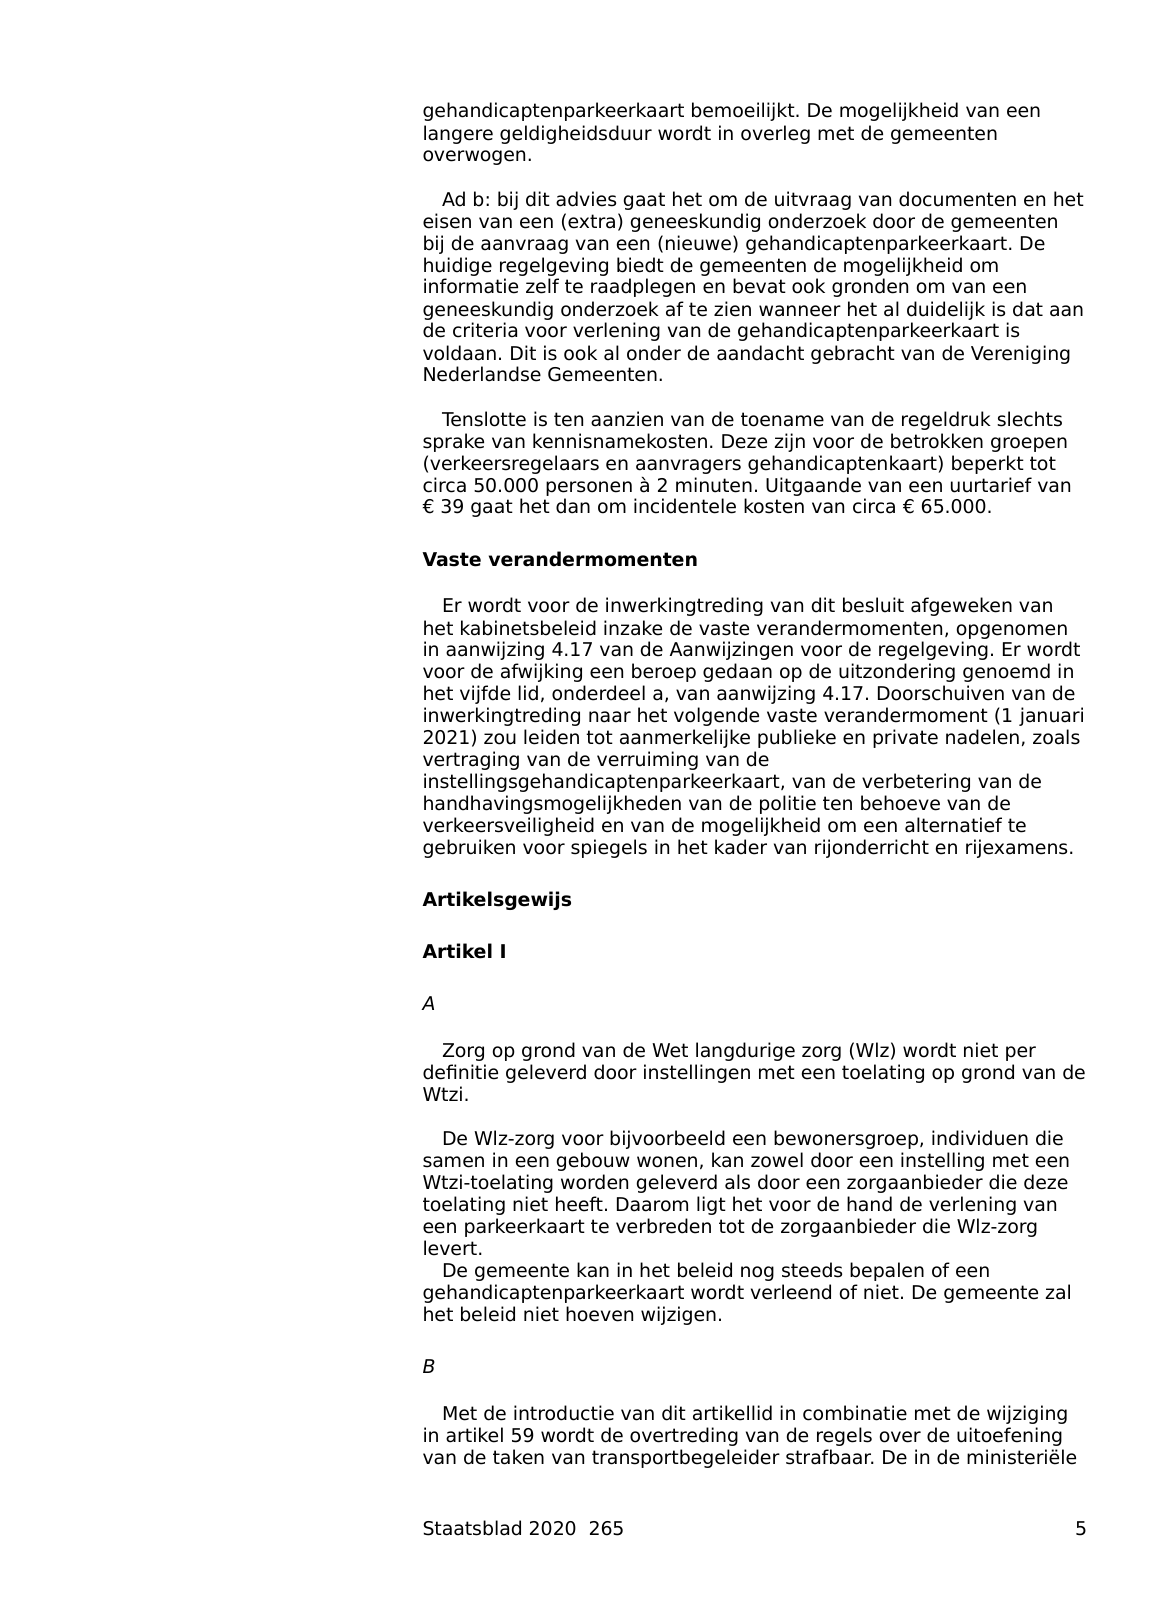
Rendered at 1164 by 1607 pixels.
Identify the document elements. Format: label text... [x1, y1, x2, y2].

subtitle B [422, 1356, 1087, 1378]
text Tenslotte is ten aanzien van de toename van de regeldruk slechts sprake van kennisnamekosten. Deze zijn voor de betrokken groepen (verkeersregelaars en aanvragers gehandicaptenkaart) beperkt tot circa 50.000 personen à 2 minuten. Uitgaande van een uurtarief van € 39 gaat het dan om incidentele kosten van circa € 65.000. [422, 408, 1087, 518]
text De gemeente kan in het beleid nog steeds bepalen of een gehandicaptenparkeerkaart wordt verleend of niet. De gemeente zal het beleid niet hoeven wijzigen. [422, 1260, 1087, 1326]
subtitle Artikel I [422, 941, 1087, 963]
subtitle Artikelsgewijs [422, 889, 1087, 911]
subtitle Vaste verandermomenten [422, 548, 1087, 570]
text Er wordt voor de inwerkingtreding van dit besluit afgeweken van het kabinetsbeleid inzake de vaste verandermomenten, opgenomen in aanwijzing 4.17 van de Aanwijzingen voor de regelgeving. Er wordt voor de afwijking een beroep gedaan op de uitzondering genoemd in het vijfde lid, onderdeel a, van aanwijzing 4.17. Doorschuiven van de inwerkingtreding naar het volgende vaste verandermoment (1 januari 2021) zou leiden tot aanmerkelijke publieke en private nadelen, zoals vertraging van de verruiming van de instellingsgehandicaptenparkeerkaart, van de verbetering van de handhavingsmogelijkheden van de politie ten behoeve van de verkeersveiligheid en van de mogelijkheid om een alternatief te gebruiken voor spiegels in het kader van rijonderricht en rijexamens. [422, 595, 1087, 859]
text De Wlz-zorg voor bijvoorbeeld een bewonersgroep, individuen die samen in een gebouw wonen, kan zowel door een instelling met een Wtzi-toelating worden geleverd als door een zorgaanbieder die deze toelating niet heeft. Daarom ligt het voor de hand de verlening van een parkeerkaart te verbreden tot de zorgaanbieder die Wlz-zorg levert. [422, 1128, 1087, 1260]
text Met de introductie van dit artikellid in combinatie met de wijziging in artikel 59 wordt de overtreding van de regels over de uitoefening van de taken van transportbegeleider strafbaar. De in de ministeriële [422, 1403, 1087, 1469]
text Zorg op grond van de Wet langdurige zorg (Wlz) wordt niet per definitie geleverd door instellingen met een toelating op grond van de Wtzi. [422, 1040, 1087, 1106]
subtitle A [422, 993, 1087, 1015]
text gehandicaptenparkeerkaart bemoeilijkt. De mogelijkheid van een langere geldigheidsduur wordt in overleg met de gemeenten overwogen. [422, 100, 1087, 166]
text Ad b: bij dit advies gaat het om de uitvraag van documenten en het eisen van een (extra) geneeskundig onderzoek door de gemeenten bij de aanvraag van een (nieuwe) gehandicaptenparkeerkaart. De huidige regelgeving biedt de gemeenten de mogelijkheid om informatie zelf te raadplegen en bevat ook gronden om van een geneeskundig onderzoek af te zien wanneer het al duidelijk is dat aan de criteria voor verlening van de gehandicaptenparkeerkaart is voldaan. Dit is ook al onder de aandacht gebracht van de Vereniging Nederlandse Gemeenten. [422, 188, 1087, 386]
